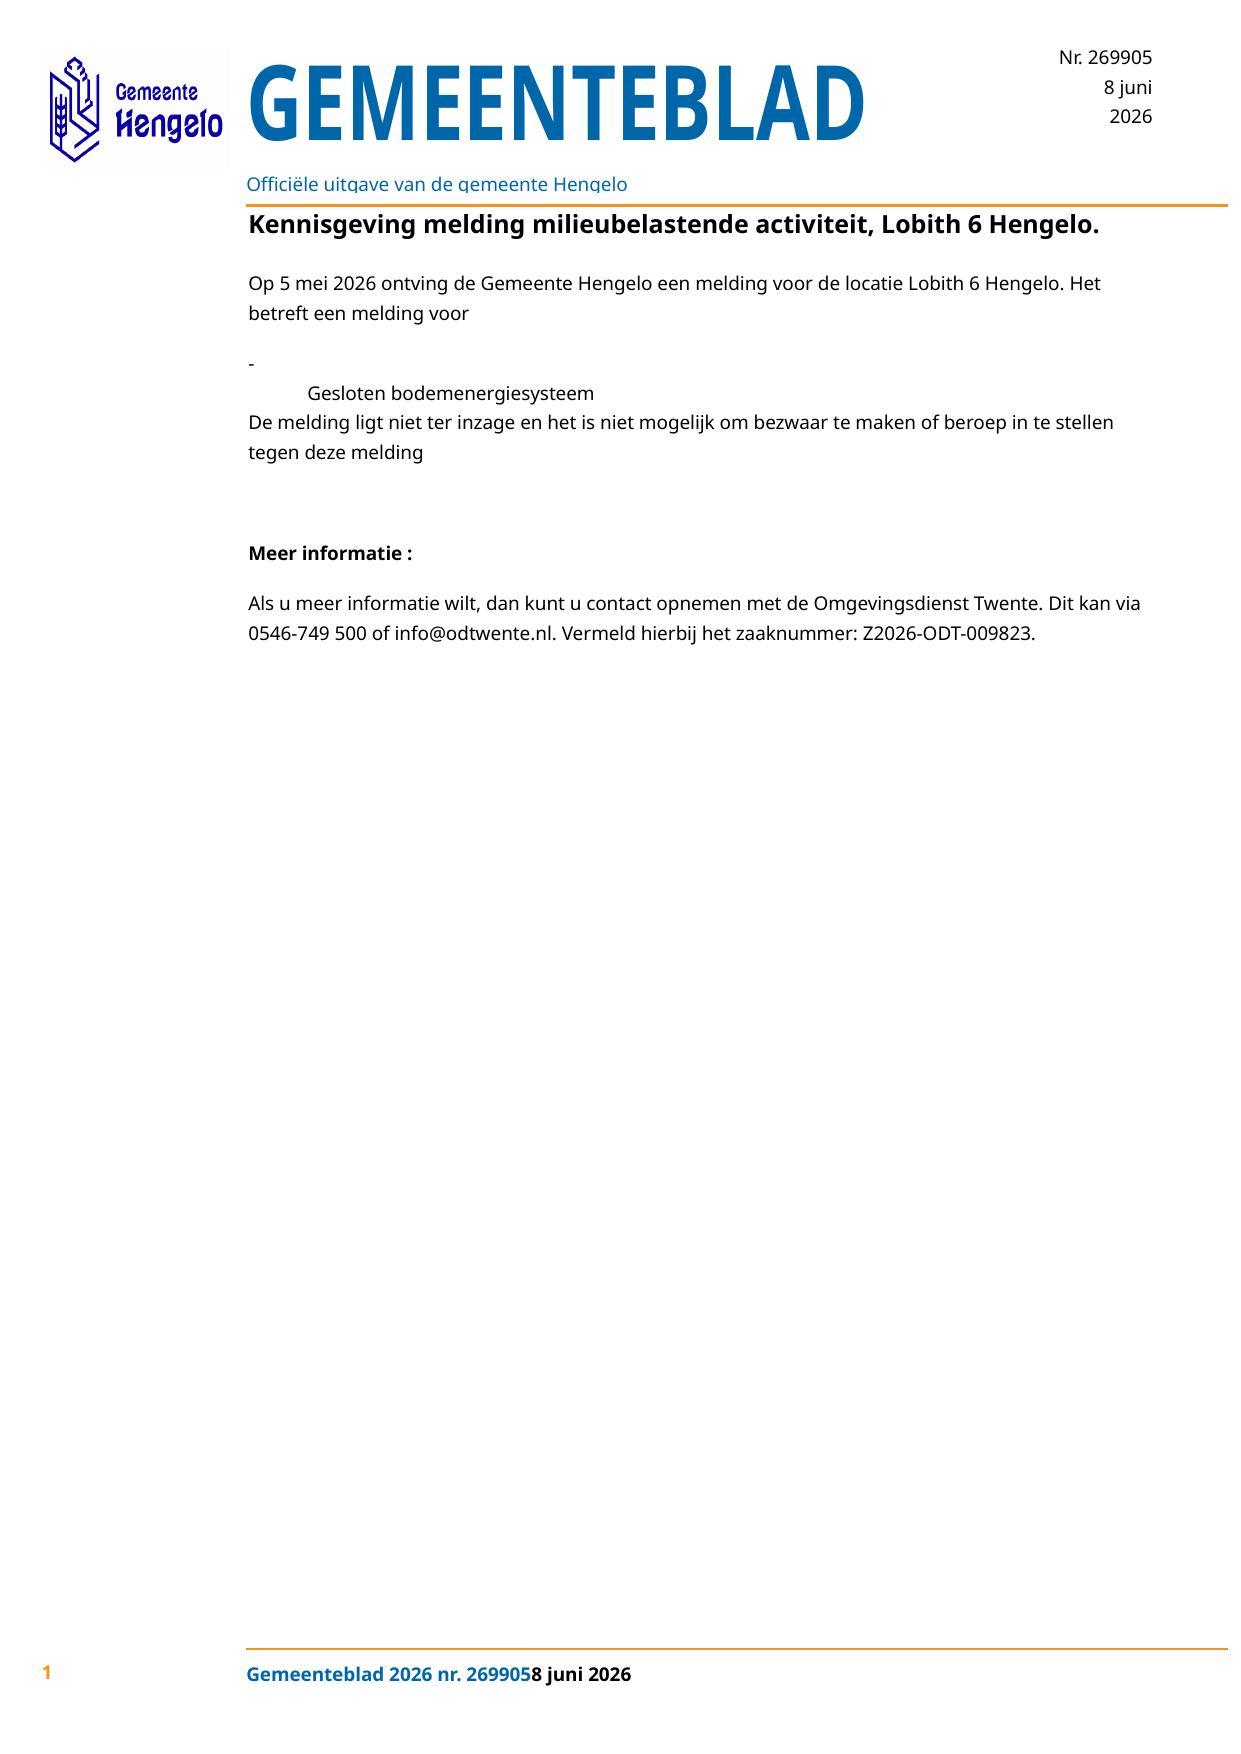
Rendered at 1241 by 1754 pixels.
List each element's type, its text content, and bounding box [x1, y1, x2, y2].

text De melding ligt niet ter inzage en het is niet mogelijk om bezwaar te maken of beroep in te stellen tegen deze melding [248, 409, 1152, 465]
text Op 5 mei 2026 ontving de Gemeente Hengelo een melding voor de locatie Lobith 6 Hengelo. Het betreft een melding voor [248, 270, 1152, 326]
list Gesloten bodemenergiesysteem [248, 380, 1152, 406]
text Meer informatie : [248, 540, 1152, 566]
text Als u meer informatie wilt, dan kunt u contact opnemen met de Omgevingsdienst Twente. Dit kan via 0546-749 500 of info@odtwente.nl. Vermeld hierbij het zaaknummer: Z2026-ODT-009823. [248, 590, 1152, 646]
picture [41, 47, 231, 172]
text Kennisgeving melding milieubelastende activiteit, Lobith 6 Hengelo. [248, 207, 1152, 241]
